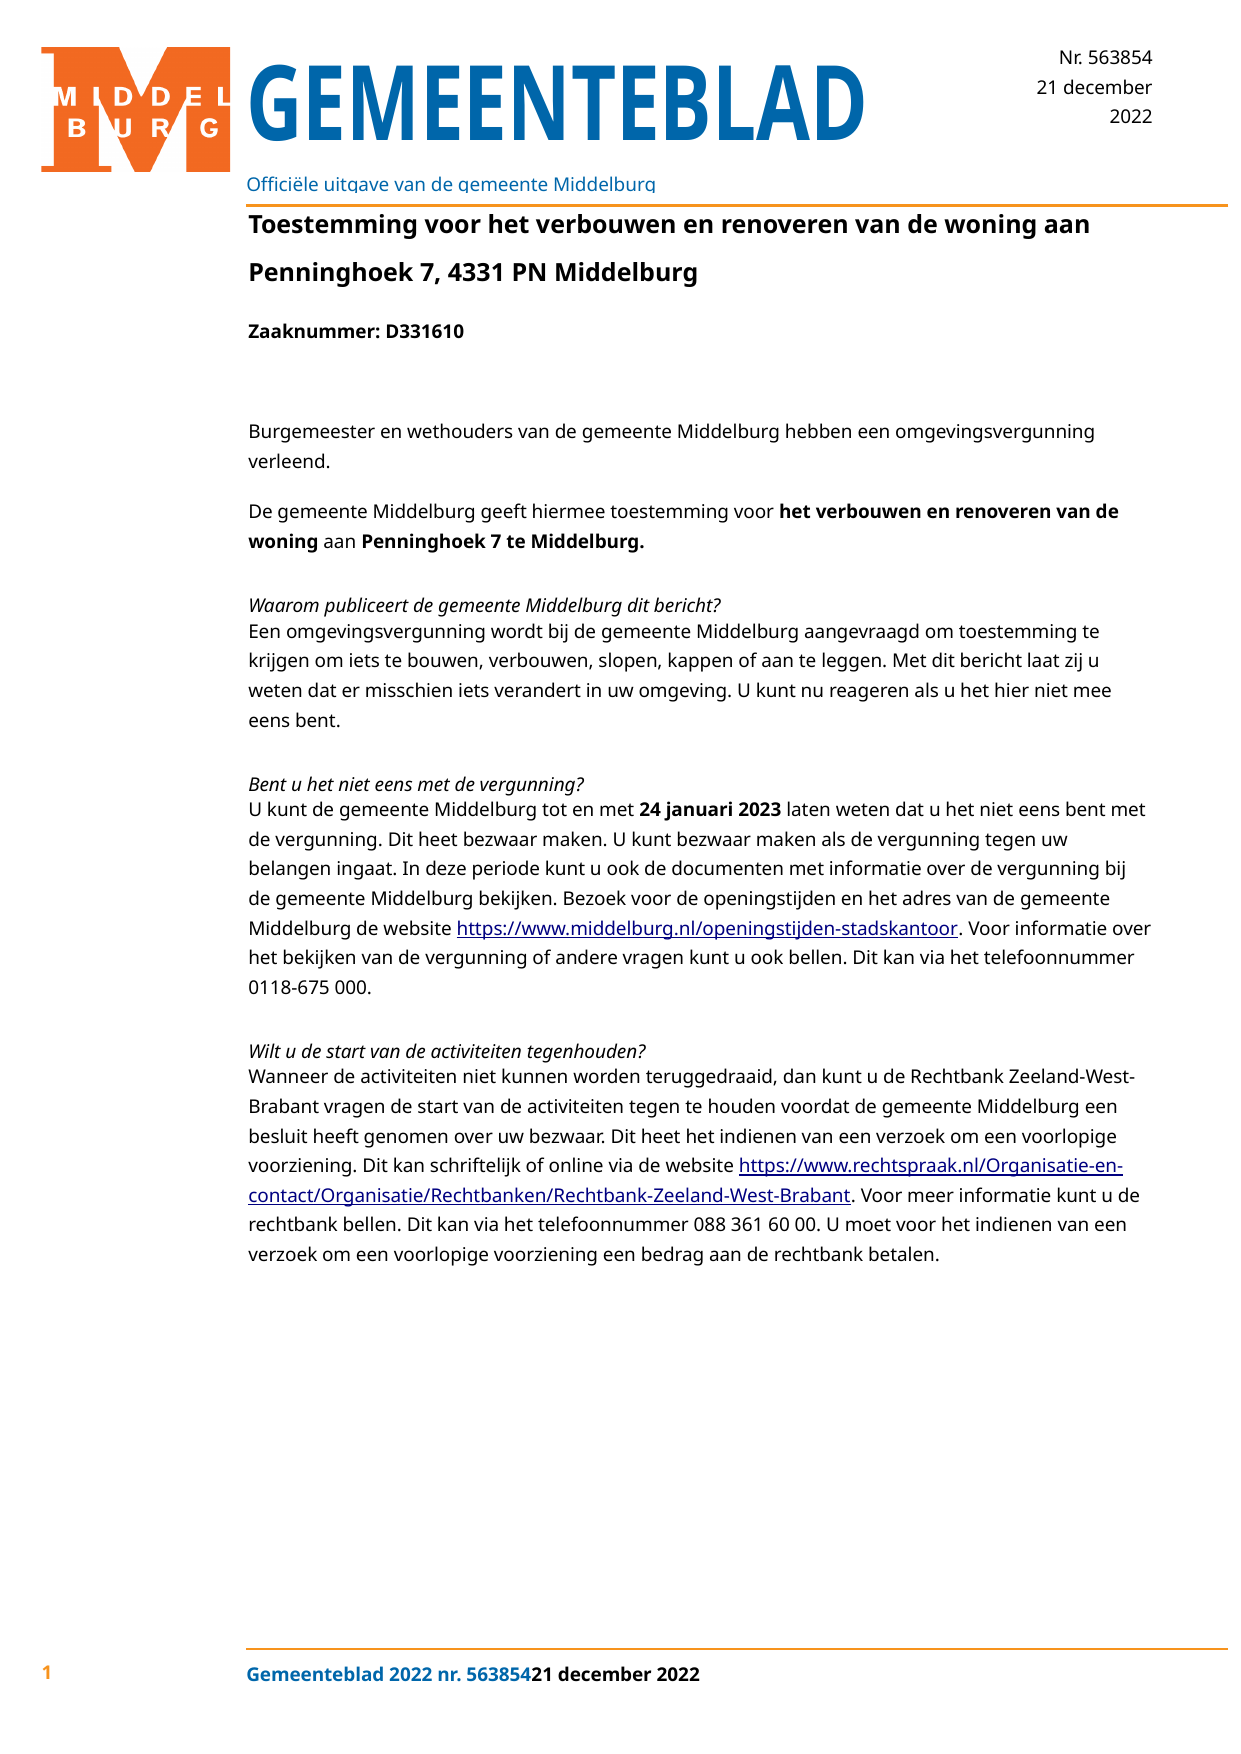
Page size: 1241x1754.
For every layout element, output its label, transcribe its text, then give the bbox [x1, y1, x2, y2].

text Wanneer de activiteiten niet kunnen worden teruggedraaid, dan kunt u de Rechtbank Zeeland-West-Brabant vragen de start van de activiteiten tegen te houden voordat de gemeente Middelburg een besluit heeft genomen over uw bezwaar. Dit heet het indienen van een verzoek om een voorlopige voorziening. Dit kan schriftelijk of online via de website https://www.rechtspraak.nl/Organisatie-en-contact/Organisatie/Rechtbanken/Rechtbank-Zeeland-West-Brabant. Voor meer informatie kunt u de rechtbank bellen. Dit kan via het telefoonnummer 088 361 60 00. U moet voor het indienen van een verzoek om een voorlopige voorziening een bedrag aan de rechtbank betalen. [248, 1064, 1152, 1267]
text Burgemeester en wethouders van de gemeente Middelburg hebben een omgevingsvergunning verleend. [248, 419, 1152, 474]
text Wilt u de start van de activiteiten tegenhouden? [248, 1038, 1152, 1064]
text De gemeente Middelburg geeft hiermee toestemming voor het verbouwen en renoveren van de woning aan Penninghoek 7 te Middelburg. [248, 499, 1152, 554]
text Waarom publiceert de gemeente Middelburg dit bericht? [248, 592, 1152, 618]
text Een omgevingsvergunning wordt bij de gemeente Middelburg aangevraagd om toestemming te krijgen om iets te bouwen, verbouwen, slopen, kappen of aan te leggen. Met dit bericht laat zij u weten dat er misschien iets verandert in uw omgeving. U kunt nu reageren als u het hier niet mee eens bent. [248, 618, 1152, 732]
text Toestemming voor het verbouwen en renoveren van de woning aan Penninghoek 7, 4331 PN Middelburg [248, 207, 1152, 288]
picture [41, 47, 231, 172]
text Zaaknummer: D331610 [248, 318, 1152, 344]
text U kunt de gemeente Middelburg tot en met 24 januari 2023 laten weten dat u het niet eens bent met de vergunning. Dit heet bezwaar maken. U kunt bezwaar maken als de vergunning tegen uw belangen ingaat. In deze periode kunt u ook de documenten met informatie over de vergunning bij de gemeente Middelburg bekijken. Bezoek voor de openingstijden en het adres van de gemeente Middelburg de website https://www.middelburg.nl/openingstijden-stadskantoor. Voor informatie over het bekijken van de vergunning of andere vragen kunt u ook bellen. Dit kan via het telefoonnummer 0118-675 000. [248, 796, 1152, 1000]
text Bent u het niet eens met de vergunning? [248, 771, 1152, 796]
